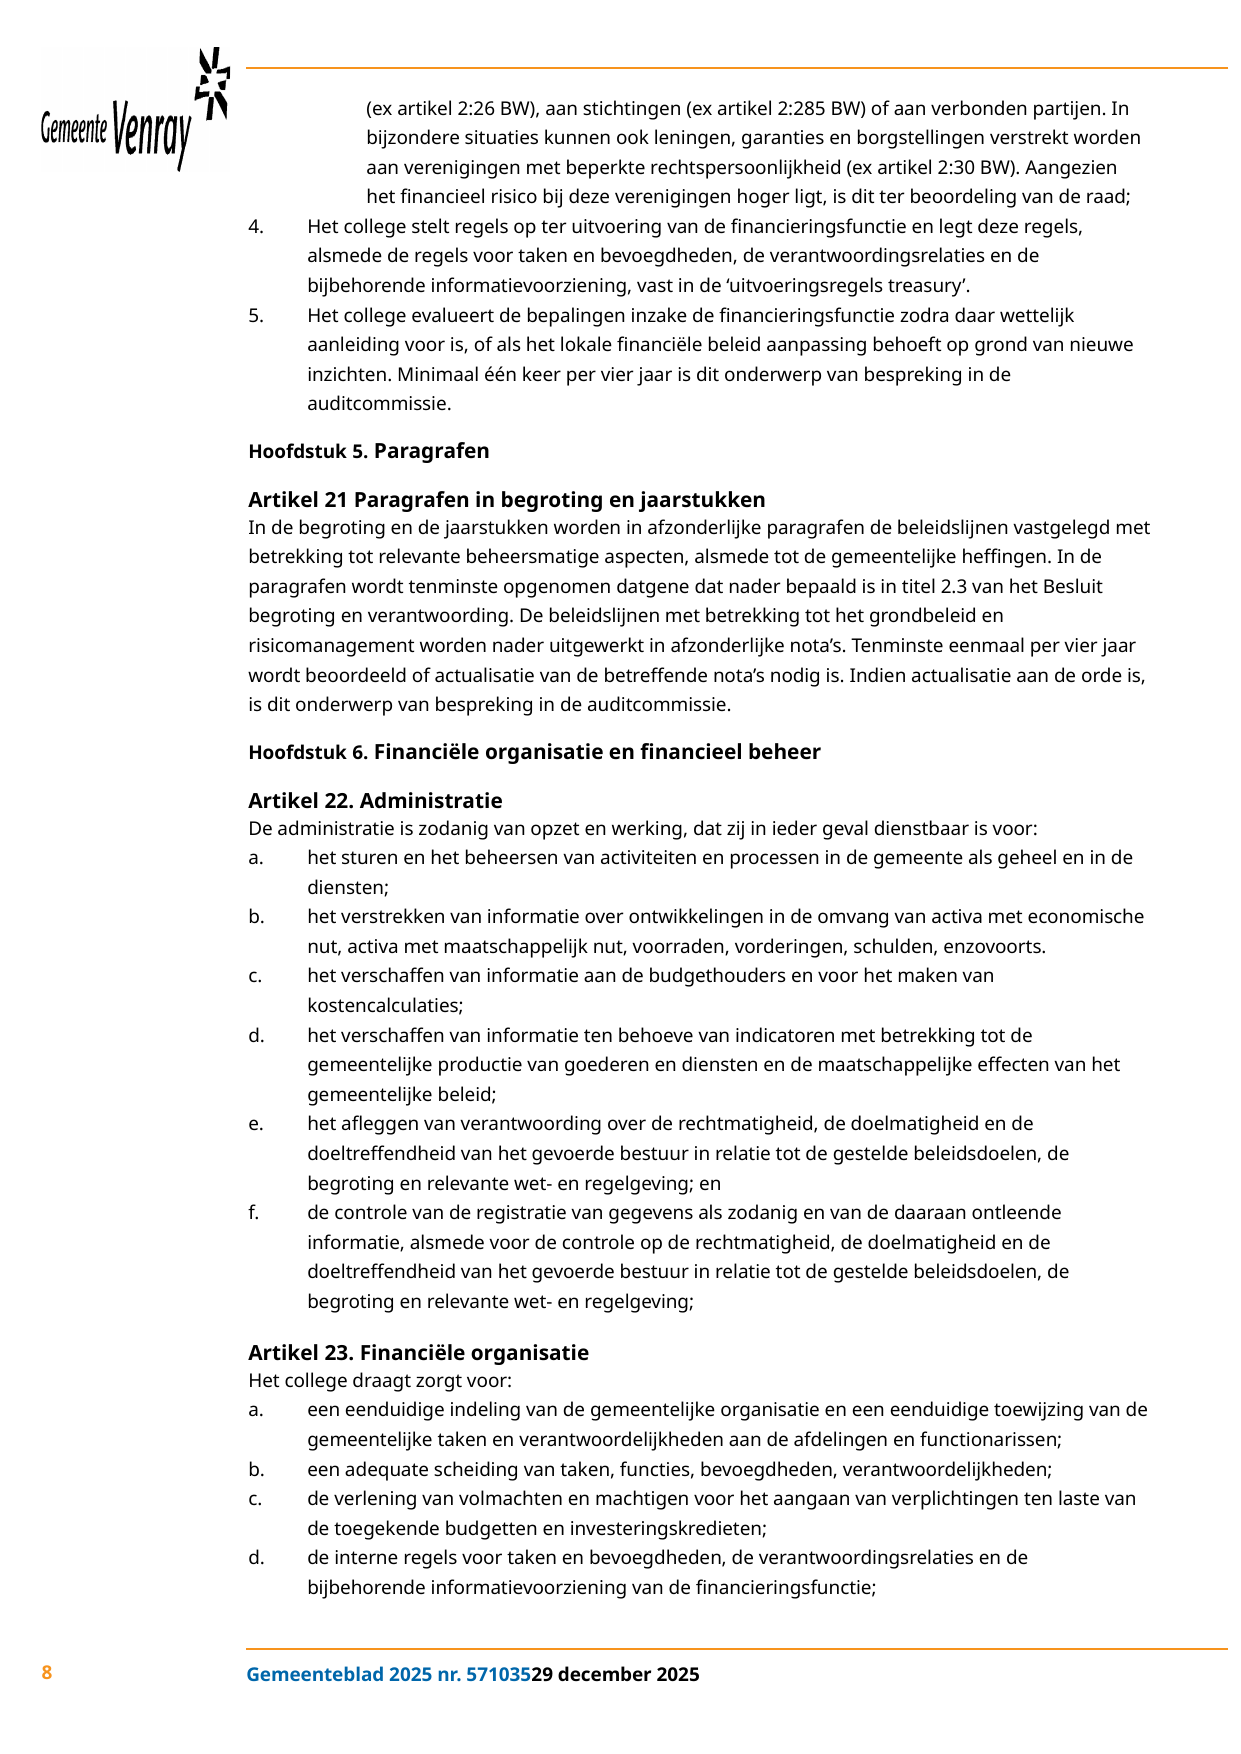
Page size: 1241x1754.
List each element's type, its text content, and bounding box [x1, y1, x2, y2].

list het verschaffen van informatie aan de budgethouders en voor het maken van kostencalculaties; [248, 963, 1152, 1018]
list een eenduidige indeling van de gemeentelijke organisatie en een eenduidige toewijzing van de gemeentelijke taken en verantwoordelijkheden aan de afdelingen en functionarissen; [248, 1397, 1152, 1452]
text Artikel 22. Administratie [248, 786, 1152, 815]
list de verlening van volmachten en machtigen voor het aangaan van verplichtingen ten laste van de toegekende budgetten en investeringskredieten; [248, 1485, 1152, 1541]
list het sturen en het beheersen van activiteiten en processen in de gemeente als geheel en in de diensten; [248, 844, 1152, 900]
list de controle van de registratie van gegevens als zodanig en van de daaraan ontleende informatie, alsmede voor de controle op de rechtmatigheid, de doelmatigheid en de doeltreffendheid van het gevoerde bestuur in relatie tot de gestelde beleidsdoelen, de begroting en relevante wet- en regelgeving; [248, 1199, 1152, 1314]
list (ex artikel 2:26 BW), aan stichtingen (ex artikel 2:285 BW) of aan verbonden partijen. In bijzondere situaties kunnen ook leningen, garanties en borgstellingen verstrekt worden aan verenigingen met beperkte rechtspersoonlijkheid (ex artikel 2:30 BW). Aangezien het financieel risico bij deze verenigingen hoger ligt, is dit ter beoordeling van de raad; [307, 95, 1152, 209]
text Hoofdstuk 5. Paragrafen [248, 436, 1152, 465]
list Het college evalueert de bepalingen inzake de financieringsfunctie zodra daar wettelijk aanleiding voor is, of als het lokale financiële beleid aanpassing behoeft op grond van nieuwe inzichten. Minimaal één keer per vier jaar is dit onderwerp van bespreking in de auditcommissie. [248, 302, 1152, 416]
list de interne regels voor taken en bevoegdheden, de verantwoordingsrelaties en de bijbehorende informatievoorziening van de financieringsfunctie; [248, 1544, 1152, 1600]
text Artikel 21 Paragrafen in begroting en jaarstukken [248, 486, 1152, 514]
text In de begroting en de jaarstukken worden in afzonderlijke paragrafen de beleidslijnen vastgelegd met betrekking tot relevante beheersmatige aspecten, alsmede tot de gemeentelijke heffingen. In de paragrafen wordt tenminste opgenomen datgene dat nader bepaald is in titel 2.3 van het Besluit begroting en verantwoording. De beleidslijnen met betrekking tot het grondbeleid en risicomanagement worden nader uitgewerkt in afzonderlijke nota’s. Tenminste eenmaal per vier jaar wordt beoordeeld of actualisatie van de betreffende nota’s nodig is. Indien actualisatie aan de orde is, is dit onderwerp van bespreking in de auditcommissie. [248, 514, 1152, 717]
list het verstrekken van informatie over ontwikkelingen in de omvang van activa met economische nut, activa met maatschappelijk nut, voorraden, vorderingen, schulden, enzovoorts. [248, 903, 1152, 959]
list Het college stelt regels op ter uitvoering van de financieringsfunctie en legt deze regels, alsmede de regels voor taken en bevoegdheden, de verantwoordingsrelaties en de bijbehorende informatievoorziening, vast in de ‘uitvoeringsregels treasury’. [248, 213, 1152, 298]
text De administratie is zodanig van opzet en werking, dat zij in ieder geval dienstbaar is voor: [248, 815, 1152, 841]
text Artikel 23. Financiële organisatie [248, 1338, 1152, 1367]
list het verschaffen van informatie ten behoeve van indicatoren met betrekking tot de gemeentelijke productie van goederen en diensten en de maatschappelijke effecten van het gemeentelijke beleid; [248, 1022, 1152, 1107]
list een adequate scheiding van taken, functies, bevoegdheden, verantwoordelijkheden; [248, 1456, 1152, 1481]
text Hoofdstuk 6. Financiële organisatie en financieel beheer [248, 737, 1152, 766]
list het afleggen van verantwoording over de rechtmatigheid, de doelmatigheid en de doeltreffendheid van het gevoerde bestuur in relatie tot de gestelde beleidsdoelen, de begroting en relevante wet- en regelgeving; en [248, 1111, 1152, 1196]
text Het college draagt zorgt voor: [248, 1367, 1152, 1393]
picture [41, 47, 231, 172]
